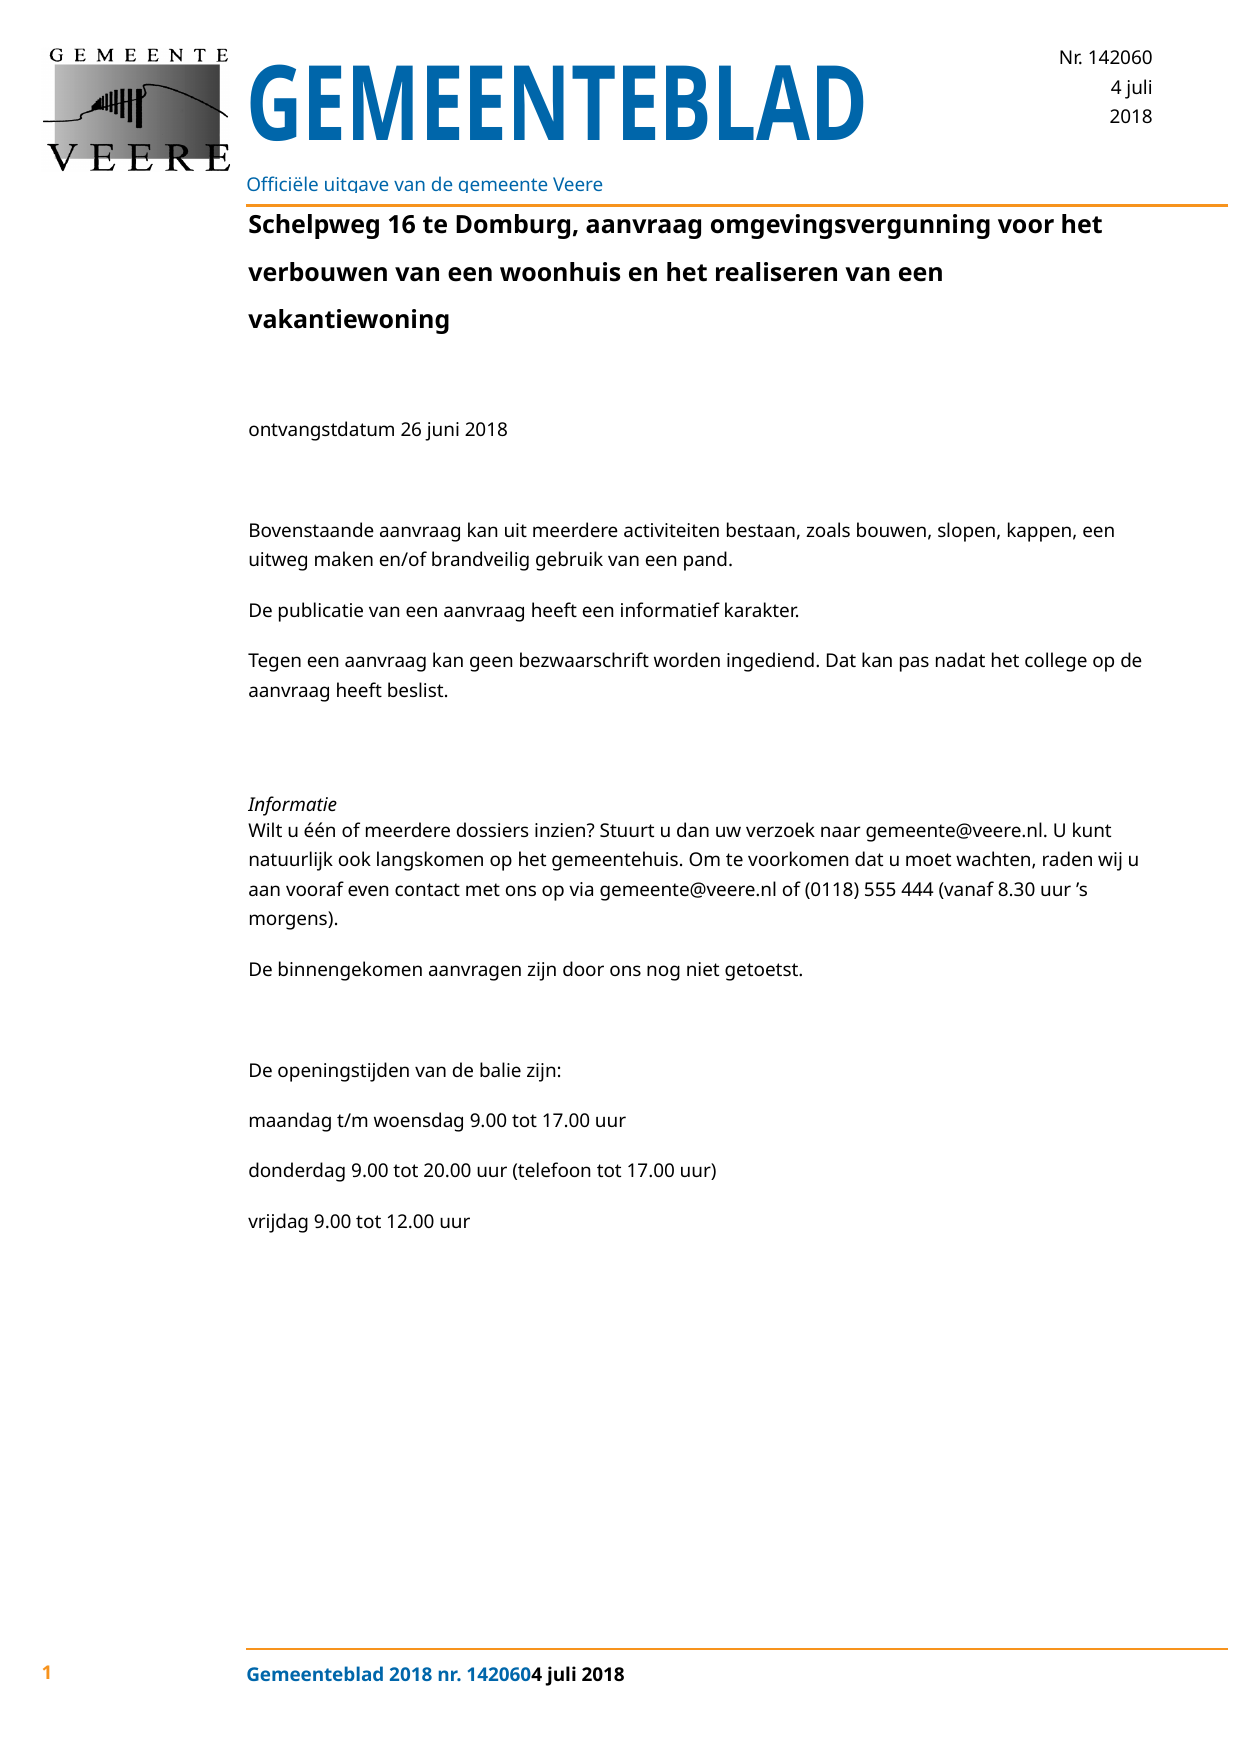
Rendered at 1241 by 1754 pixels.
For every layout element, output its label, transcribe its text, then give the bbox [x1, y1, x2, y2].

text De binnengekomen aanvragen zijn door ons nog niet getoetst. [248, 956, 1152, 982]
picture [41, 47, 231, 172]
text Tegen een aanvraag kan geen bezwaarschrift worden ingediend. Dat kan pas nadat het college op de aanvraag heeft beslist. [248, 647, 1152, 702]
text maandag t/m woensdag 9.00 tot 17.00 uur [248, 1107, 1152, 1133]
text Schelpweg 16 te Domburg, aanvraag omgevingsvergunning voor het verbouwen van een woonhuis en het realiseren van een vakantiewoning [248, 207, 1152, 336]
text Informatie [248, 791, 1152, 817]
text De publicatie van een aanvraag heeft een informatief karakter. [248, 597, 1152, 622]
text donderdag 9.00 tot 20.00 uur (telefoon tot 17.00 uur) [248, 1158, 1152, 1183]
text Bovenstaande aanvraag kan uit meerdere activiteiten bestaan, zoals bouwen, slopen, kappen, een uitweg maken en/of brandveilig gebruik van een pand. [248, 517, 1152, 572]
text vrijdag 9.00 tot 12.00 uur [248, 1208, 1152, 1234]
text Wilt u één of meerdere dossiers inzien? Stuurt u dan uw verzoek naar gemeente@veere.nl. U kunt natuurlijk ook langskomen op het gemeentehuis. Om te voorkomen dat u moet wachten, raden wij u aan vooraf even contact met ons op via gemeente@veere.nl of (0118) 555 444 (vanaf 8.30 uur ’s morgens). [248, 817, 1152, 931]
text De openingstijden van de balie zijn: [248, 1057, 1152, 1083]
text ontvangstdatum 26 juni 2018 [248, 416, 1152, 442]
